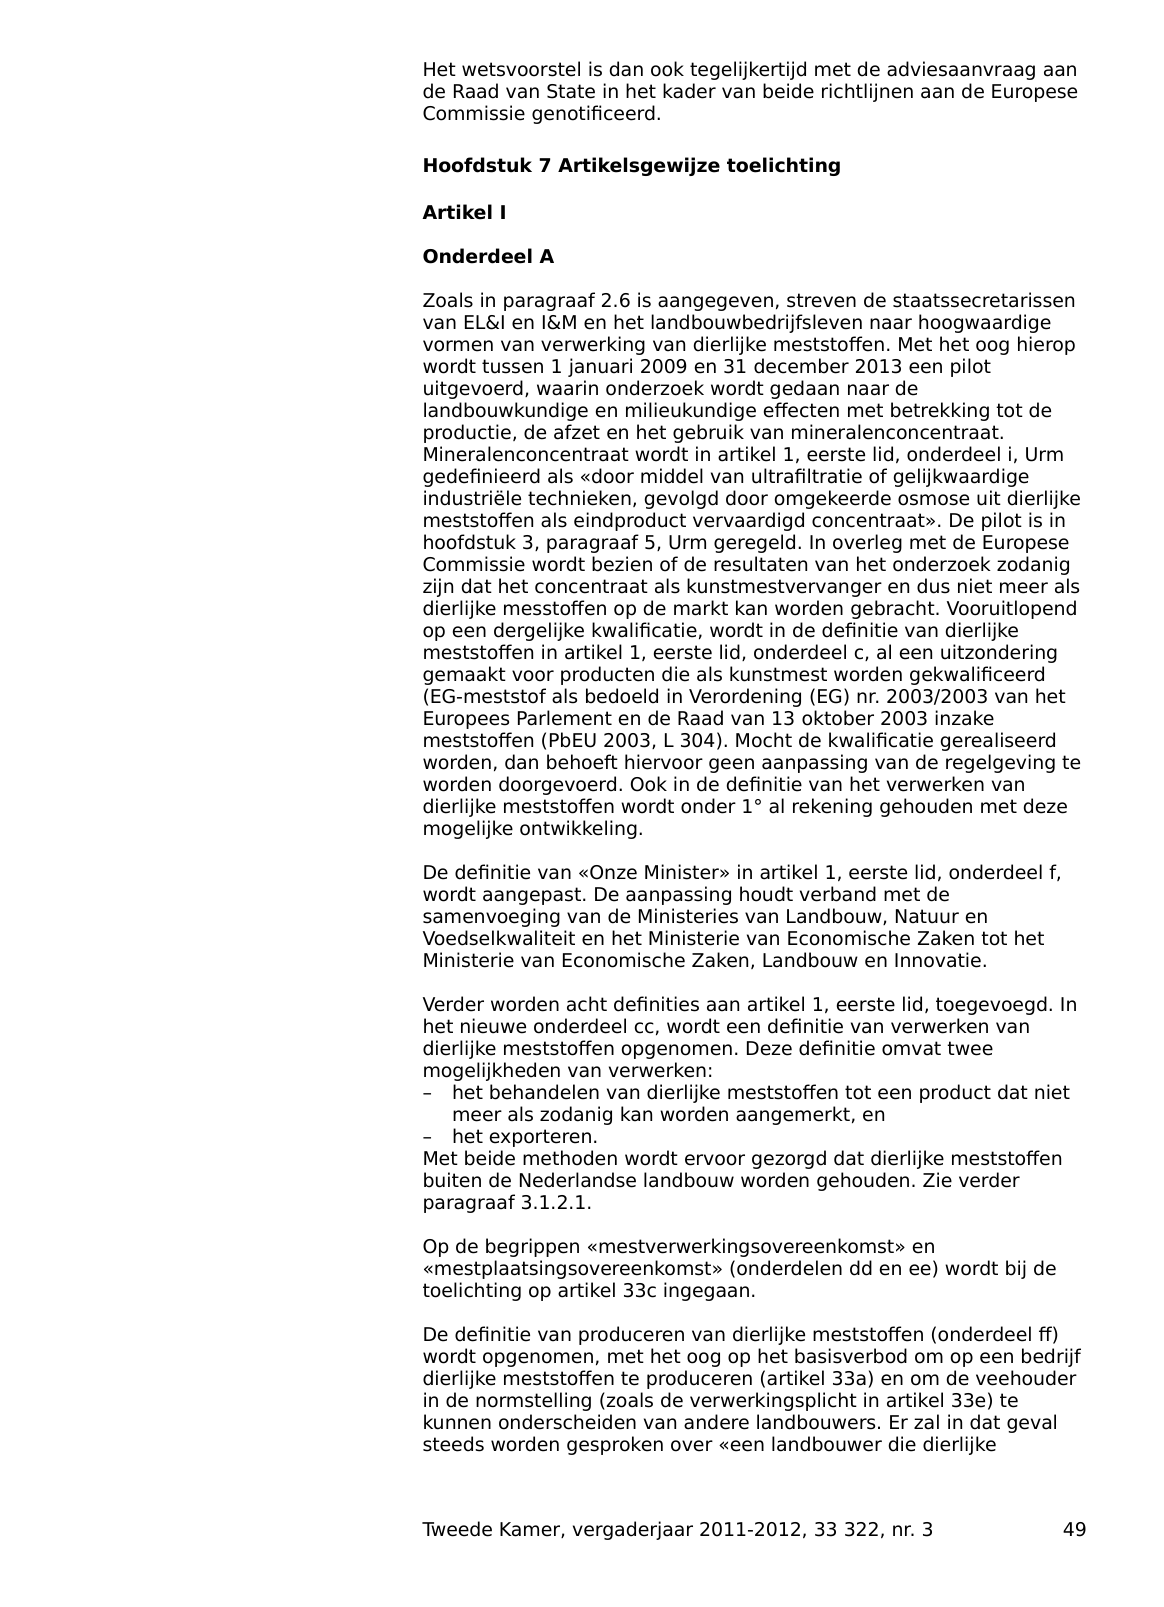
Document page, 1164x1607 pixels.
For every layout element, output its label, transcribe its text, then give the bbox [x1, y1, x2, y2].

text Zoals in paragraaf 2.6 is aangegeven, streven de staatssecretarissen van EL&I en I&M en het landbouwbedrijfsleven naar hoogwaardige vormen van verwerking van dierlijke meststoffen. Met het oog hierop wordt tussen 1 januari 2009 en 31 december 2013 een pilot uitgevoerd, waarin onderzoek wordt gedaan naar de landbouwkundige en milieukundige effecten met betrekking tot de productie, de afzet en het gebruik van mineralenconcentraat. Mineralenconcentraat wordt in artikel 1, eerste lid, onderdeel i, Urm gedefinieerd als «door middel van ultrafiltratie of gelijkwaardige industriële technieken, gevolgd door omgekeerde osmose uit dierlijke meststoffen als eindproduct vervaardigd concentraat». De pilot is in hoofdstuk 3, paragraaf 5, Urm geregeld. In overleg met de Europese Commissie wordt bezien of de resultaten van het onderzoek zodanig zijn dat het concentraat als kunstmestvervanger en dus niet meer als dierlijke messtoffen op de markt kan worden gebracht. Vooruitlopend op een dergelijke kwalificatie, wordt in de definitie van dierlijke meststoffen in artikel 1, eerste lid, onderdeel c, al een uitzondering gemaakt voor producten die als kunstmest worden gekwalificeerd (EG-meststof als bedoeld in Verordening (EG) nr. 2003/2003 van het Europees Parlement en de Raad van 13 oktober 2003 inzake meststoffen (PbEU 2003, L 304). Mocht de kwalificatie gerealiseerd worden, dan behoeft hiervoor geen aanpassing van de regelgeving te worden doorgevoerd. Ook in de definitie van het verwerken van dierlijke meststoffen wordt onder 1° al rekening gehouden met deze mogelijke ontwikkeling. [422, 290, 1087, 840]
text De definitie van produceren van dierlijke meststoffen (onderdeel ff) wordt opgenomen, met het oog op het basisverbod om op een bedrijf dierlijke meststoffen te produceren (artikel 33a) en om de veehouder in de normstelling (zoals de verwerkingsplicht in artikel 33e) te kunnen onderscheiden van andere landbouwers. Er zal in dat geval steeds worden gesproken over «een landbouwer die dierlijke [422, 1324, 1087, 1456]
text Op de begrippen «mestverwerkingsovereenkomst» en «mestplaatsingsovereenkomst» (onderdelen dd en ee) wordt bij de toelichting op artikel 33c ingegaan. [422, 1236, 1087, 1302]
subtitle Onderdeel A [422, 246, 1087, 268]
text Het wetsvoorstel is dan ook tegelijkertijd met de adviesaanvraag aan de Raad van State in het kader van beide richtlijnen aan de Europese Commissie genotificeerd. [422, 59, 1087, 125]
text – het behandelen van dierlijke meststoffen tot een product dat niet meer als zodanig kan worden aangemerkt, en [422, 1082, 1087, 1126]
text De definitie van «Onze Minister» in artikel 1, eerste lid, onderdeel f, wordt aangepast. De aanpassing houdt verband met de samenvoeging van de Ministeries van Landbouw, Natuur en Voedselkwaliteit en het Ministerie van Economische Zaken tot het Ministerie van Economische Zaken, Landbouw en Innovatie. [422, 862, 1087, 972]
text Verder worden acht definities aan artikel 1, eerste lid, toegevoegd. In het nieuwe onderdeel cc, wordt een definitie van verwerken van dierlijke meststoffen opgenomen. Deze definitie omvat twee mogelijkheden van verwerken: [422, 994, 1087, 1082]
text – het exporteren. [422, 1126, 1087, 1148]
subtitle Artikel I [422, 202, 1087, 224]
subtitle Hoofdstuk 7 Artikelsgewijze toelichting [422, 155, 1087, 177]
text Met beide methoden wordt ervoor gezorgd dat dierlijke meststoffen buiten de Nederlandse landbouw worden gehouden. Zie verder paragraaf 3.1.2.1. [422, 1148, 1087, 1214]
